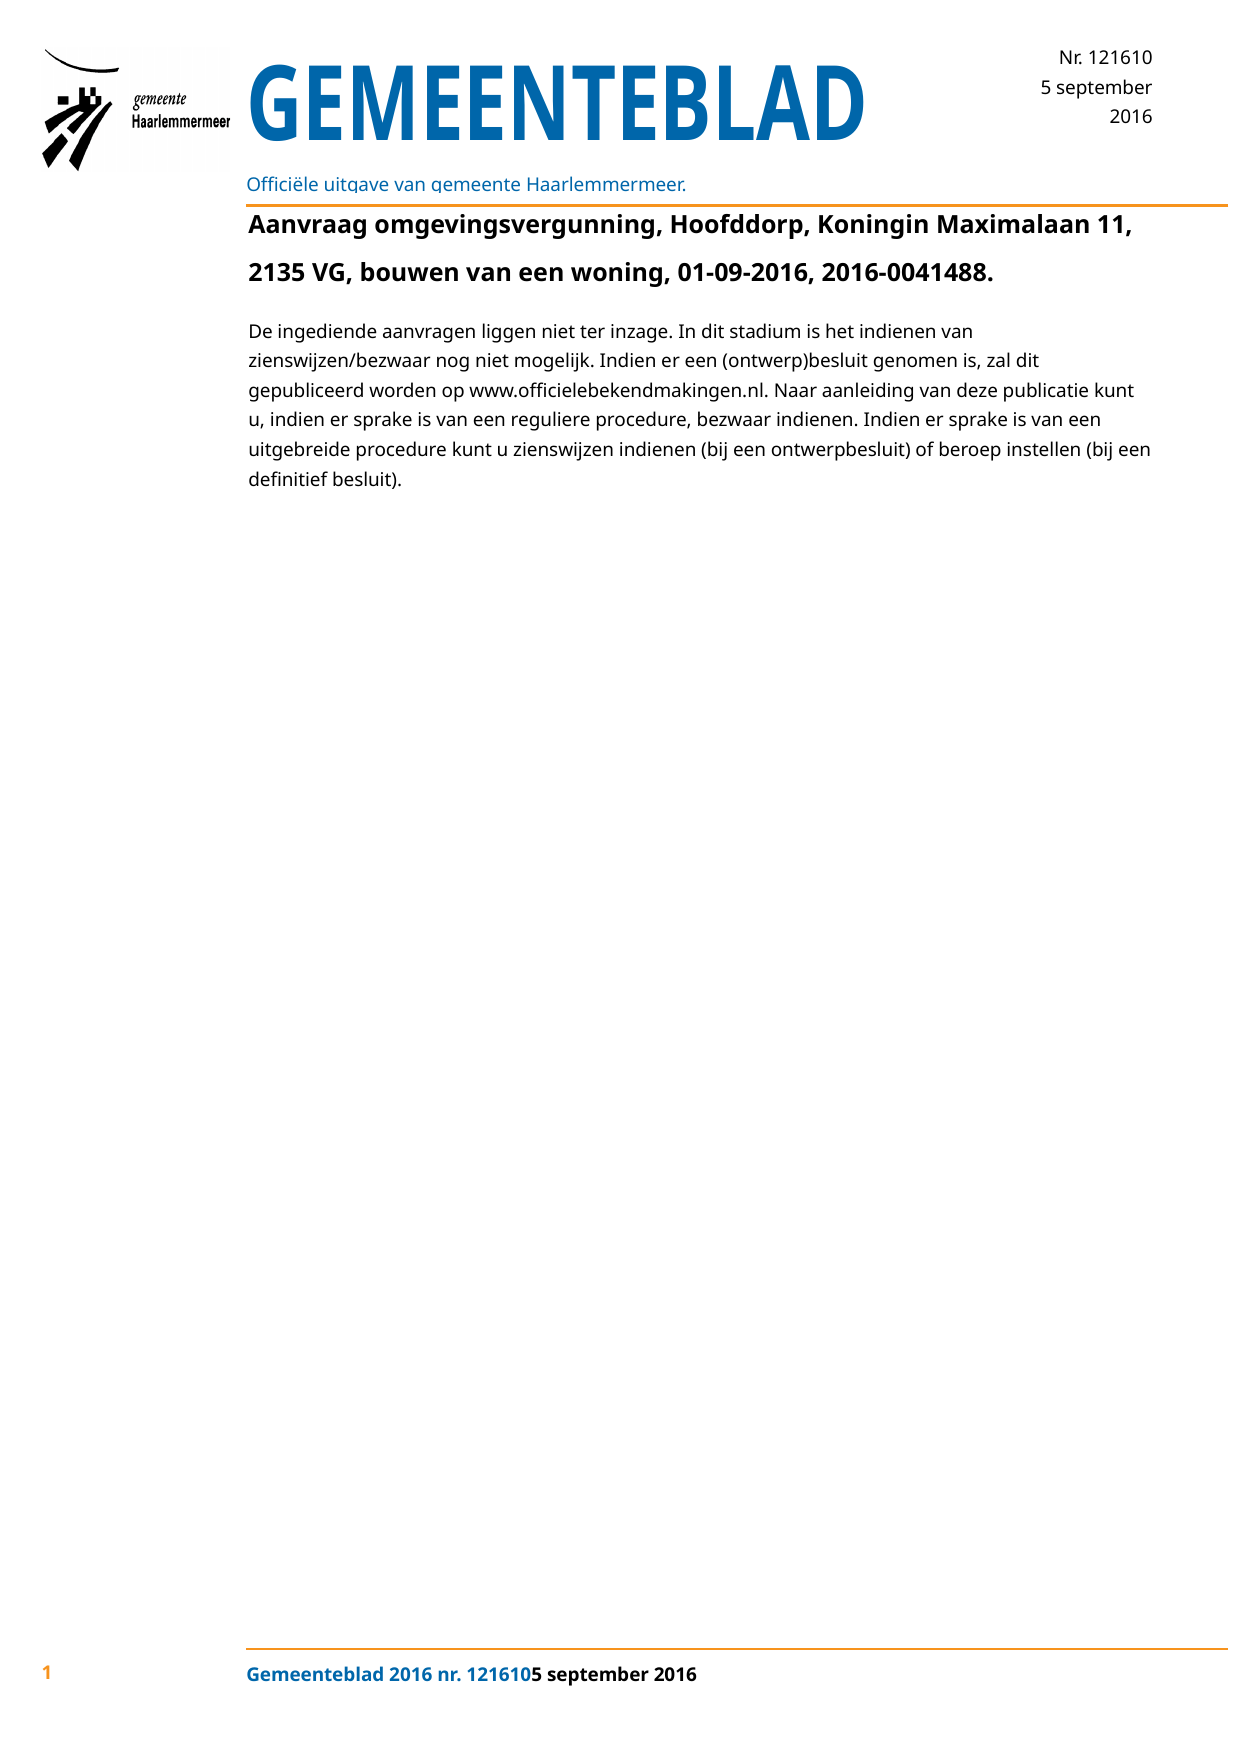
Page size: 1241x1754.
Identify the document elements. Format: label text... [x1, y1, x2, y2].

picture [41, 47, 231, 172]
text De ingediende aanvragen liggen niet ter inzage. In dit stadium is het indienen van zienswijzen/bezwaar nog niet mogelijk. Indien er een (ontwerp)besluit genomen is, zal dit gepubliceerd worden op www.officielebekendmakingen.nl. Naar aanleiding van deze publicatie kunt u, indien er sprake is van een reguliere procedure, bezwaar indienen. Indien er sprake is van een uitgebreide procedure kunt u zienswijzen indienen (bij een ontwerpbesluit) of beroep instellen (bij een definitief besluit). [248, 318, 1152, 492]
text Aanvraag omgevingsvergunning, Hoofddorp, Koningin Maximalaan 11, 2135 VG, bouwen van een woning, 01-09-2016, 2016-0041488. [248, 207, 1152, 288]
